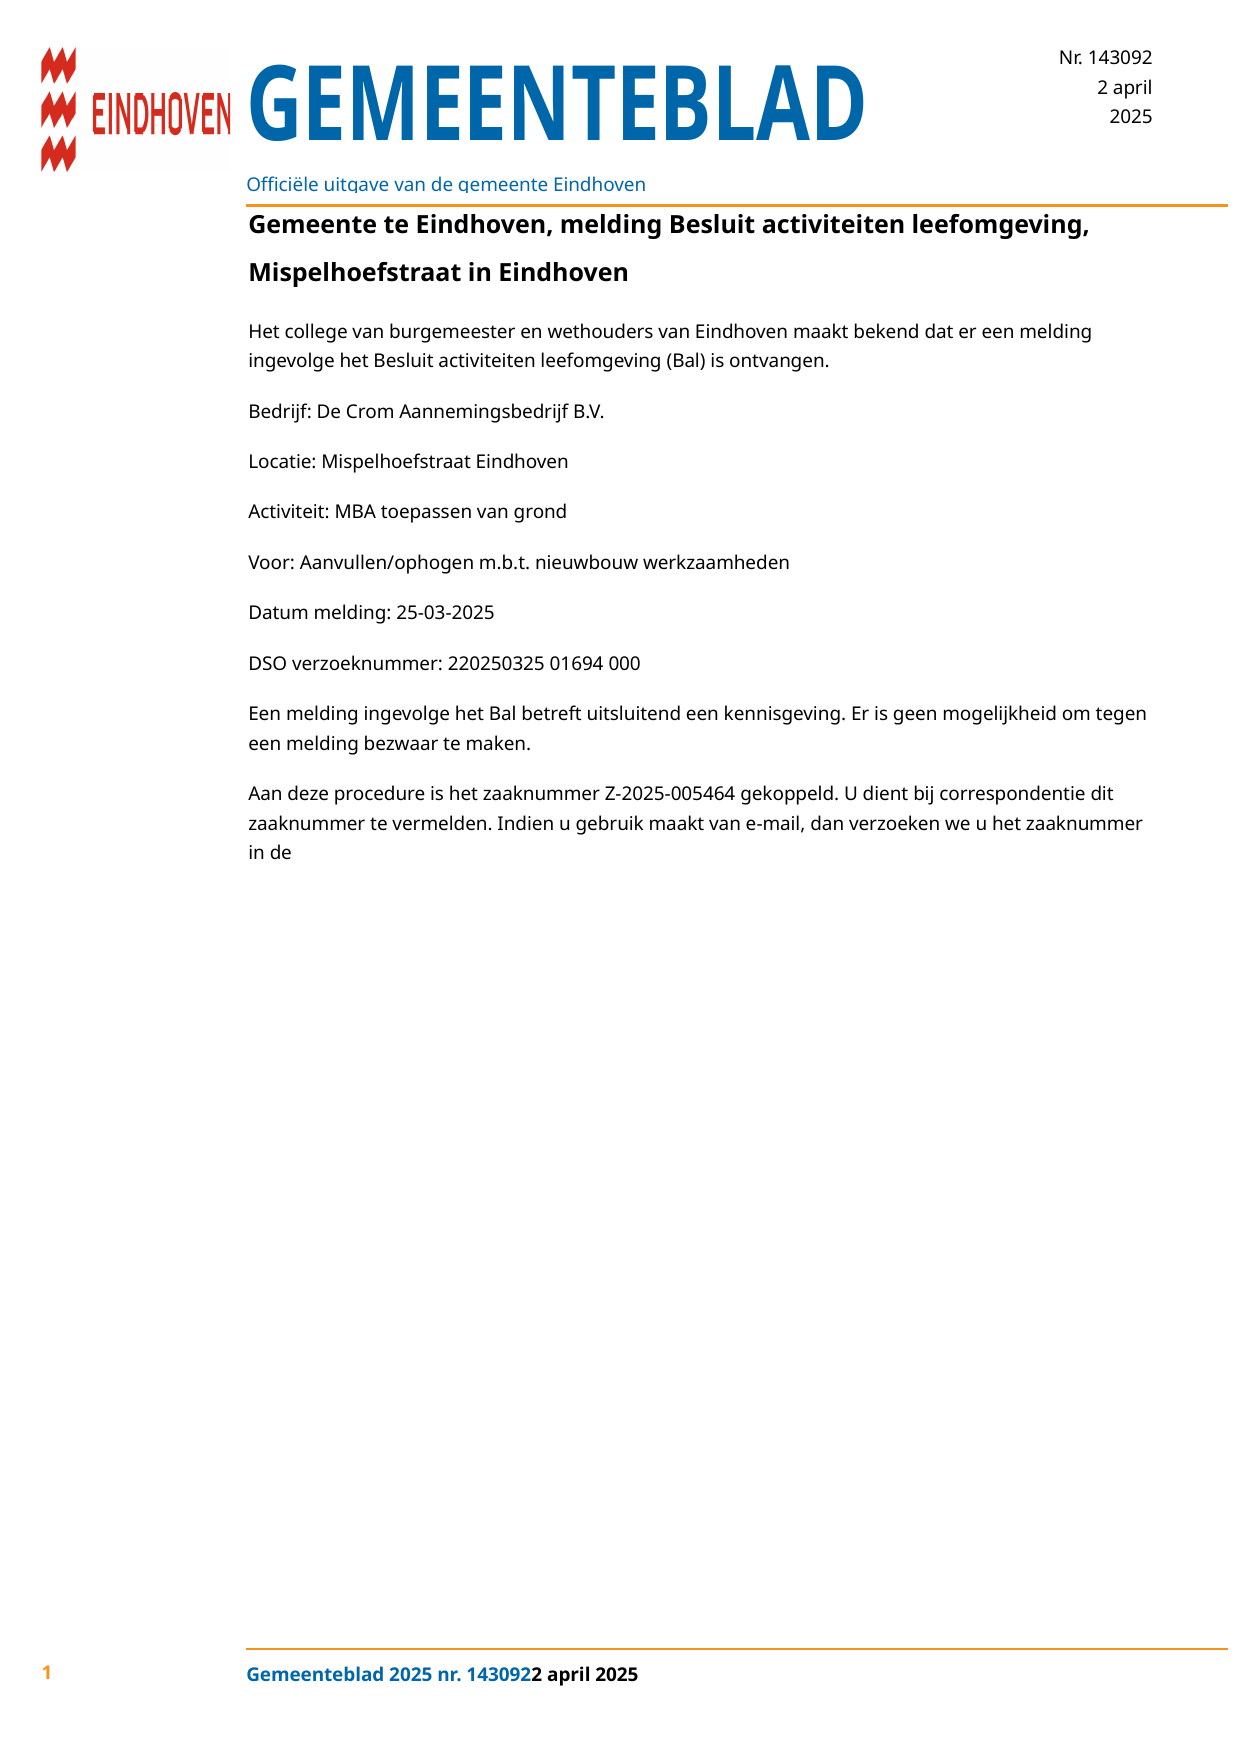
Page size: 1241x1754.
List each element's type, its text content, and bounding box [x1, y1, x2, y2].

text Het college van burgemeester en wethouders van Eindhoven maakt bekend dat er een melding ingevolge het Besluit activiteiten leefomgeving (Bal) is ontvangen. [248, 318, 1152, 373]
picture [41, 47, 231, 172]
text Gemeente te Eindhoven, melding Besluit activiteiten leefomgeving, Mispelhoefstraat in Eindhoven [248, 207, 1152, 288]
text Datum melding: 25-03-2025 [248, 599, 1152, 625]
text Bedrijf: De Crom Aannemingsbedrijf B.V. [248, 398, 1152, 424]
text Aan deze procedure is het zaaknummer Z-2025-005464 gekoppeld. U dient bij correspondentie dit zaaknummer te vermelden. Indien u gebruik maakt van e-mail, dan verzoeken we u het zaaknummer in de [248, 780, 1152, 865]
text DSO verzoeknummer: 220250325 01694 000 [248, 650, 1152, 676]
text Een melding ingevolge het Bal betreft uitsluitend een kennisgeving. Er is geen mogelijkheid om tegen een melding bezwaar te maken. [248, 700, 1152, 756]
text Voor: Aanvullen/ophogen m.b.t. nieuwbouw werkzaamheden [248, 549, 1152, 575]
text Locatie: Mispelhoefstraat Eindhoven [248, 448, 1152, 474]
text Activiteit: MBA toepassen van grond [248, 499, 1152, 524]
